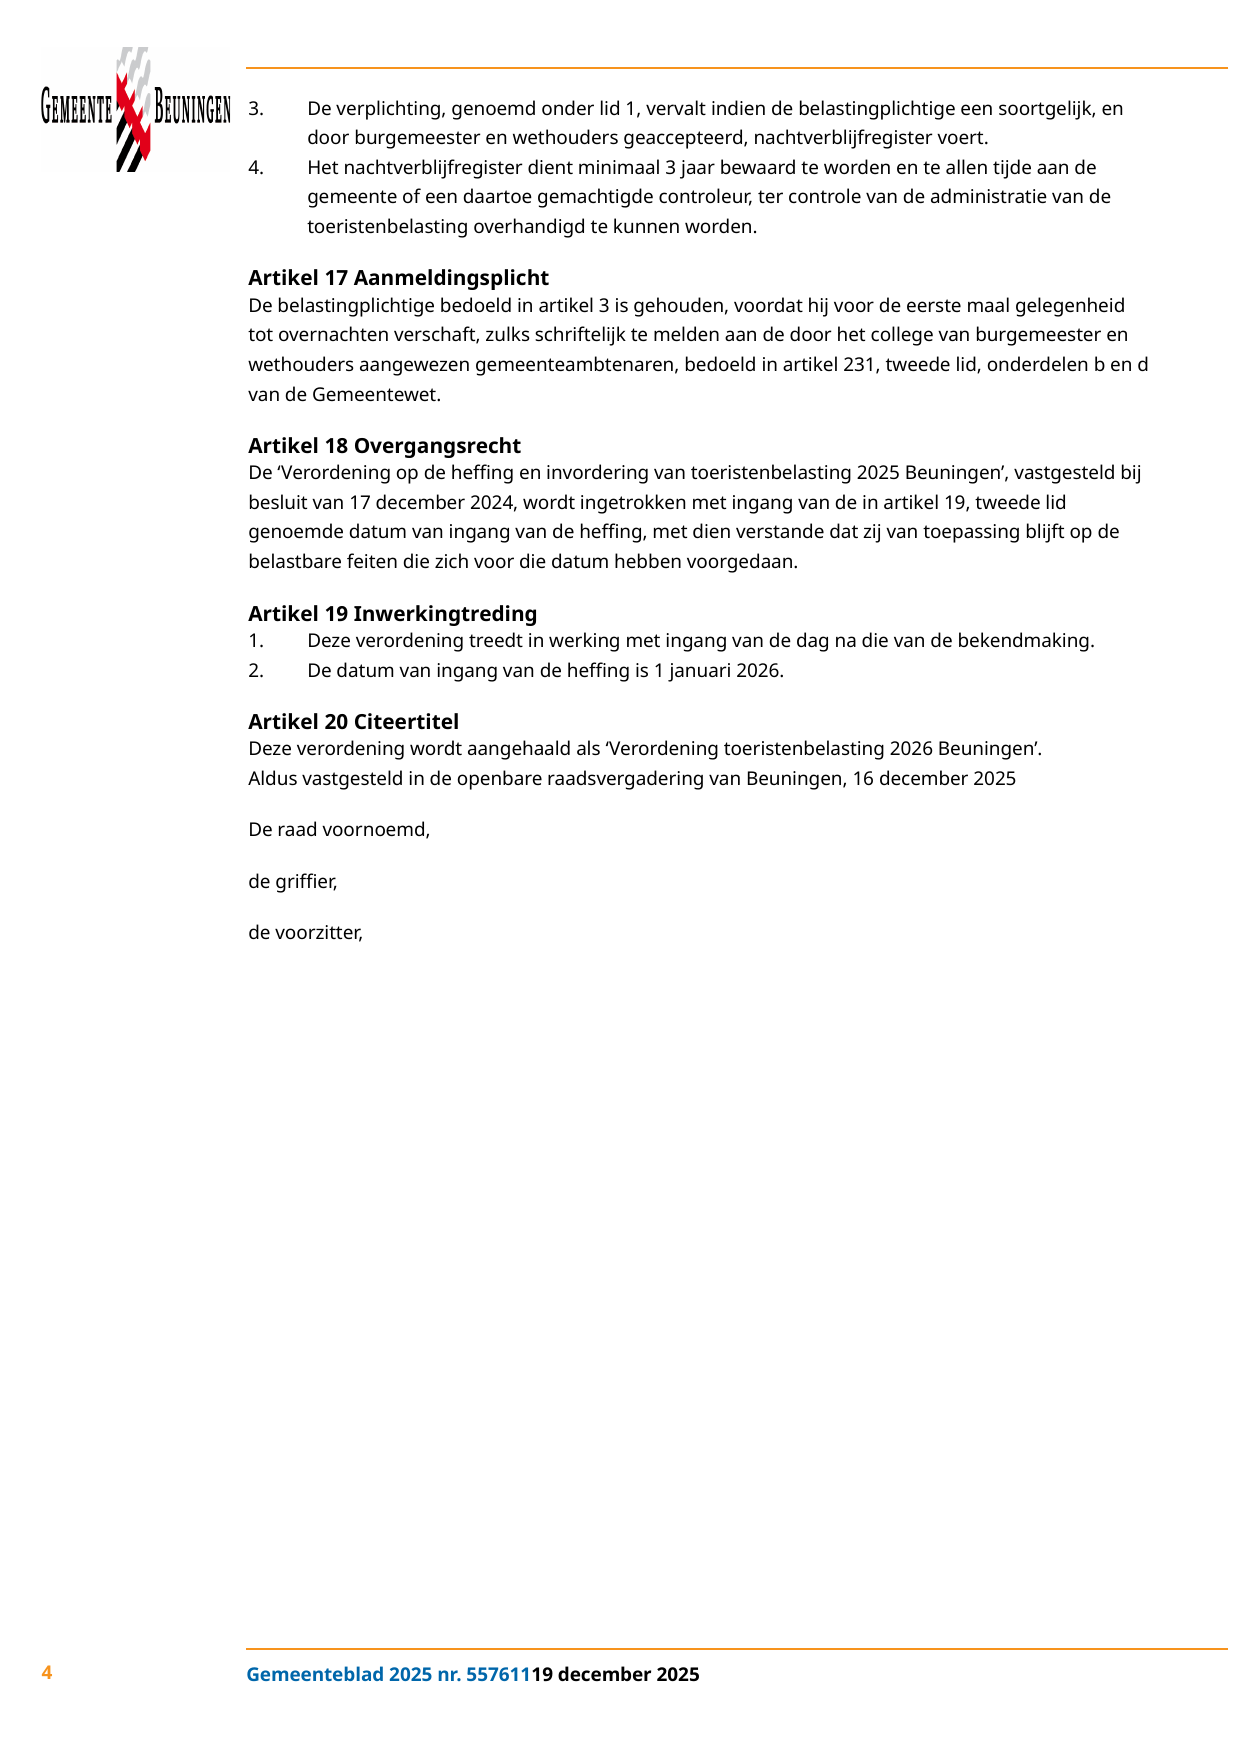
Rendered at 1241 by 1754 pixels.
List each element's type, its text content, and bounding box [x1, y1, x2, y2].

text De ‘Verordening op de heffing en invordering van toeristenbelasting 2025 Beuningen’, vastgesteld bij besluit van 17 december 2024, wordt ingetrokken met ingang van de in artikel 19, tweede lid genoemde datum van ingang van de heffing, met dien verstande dat zij van toepassing blijft op de belastbare feiten die zich voor die datum hebben voorgedaan. [248, 459, 1152, 574]
list De verplichting, genoemd onder lid 1, vervalt indien de belastingplichtige een soortgelijk, en door burgemeester en wethouders geaccepteerd, nachtverblijfregister voert. [248, 95, 1152, 150]
text Artikel 19 Inwerkingtreding [248, 599, 1152, 627]
text Artikel 18 Overgangsrecht [248, 431, 1152, 459]
text de voorzitter, [248, 919, 1152, 945]
text Artikel 17 Aanmeldingsplicht [248, 263, 1152, 292]
list Deze verordening treedt in werking met ingang van de dag na die van de bekendmaking. [248, 627, 1152, 653]
list Het nachtverblijfregister dient minimaal 3 jaar bewaard te worden en te allen tijde aan de gemeente of een daartoe gemachtigde controleur, ter controle van de administratie van de toeristenbelasting overhandigd te kunnen worden. [248, 154, 1152, 239]
text De raad voornoemd, [248, 817, 1152, 842]
list De datum van ingang van de heffing is 1 januari 2026. [248, 657, 1152, 682]
text Aldus vastgesteld in de openbare raadsvergadering van Beuningen, 16 december 2025 [248, 765, 1152, 791]
text De belastingplichtige bedoeld in artikel 3 is gehouden, voordat hij voor de eerste maal gelegenheid tot overnachten verschaft, zulks schriftelijk te melden aan de door het college van burgemeester en wethouders aangewezen gemeenteambtenaren, bedoeld in artikel 231, tweede lid, onderdelen b en d van de Gemeentewet. [248, 292, 1152, 406]
text de griffier, [248, 868, 1152, 894]
text Deze verordening wordt aangehaald als ‘Verordening toeristenbelasting 2026 Beuningen’. [248, 736, 1152, 761]
text Artikel 20 Citeertitel [248, 707, 1152, 736]
picture [41, 47, 231, 172]
